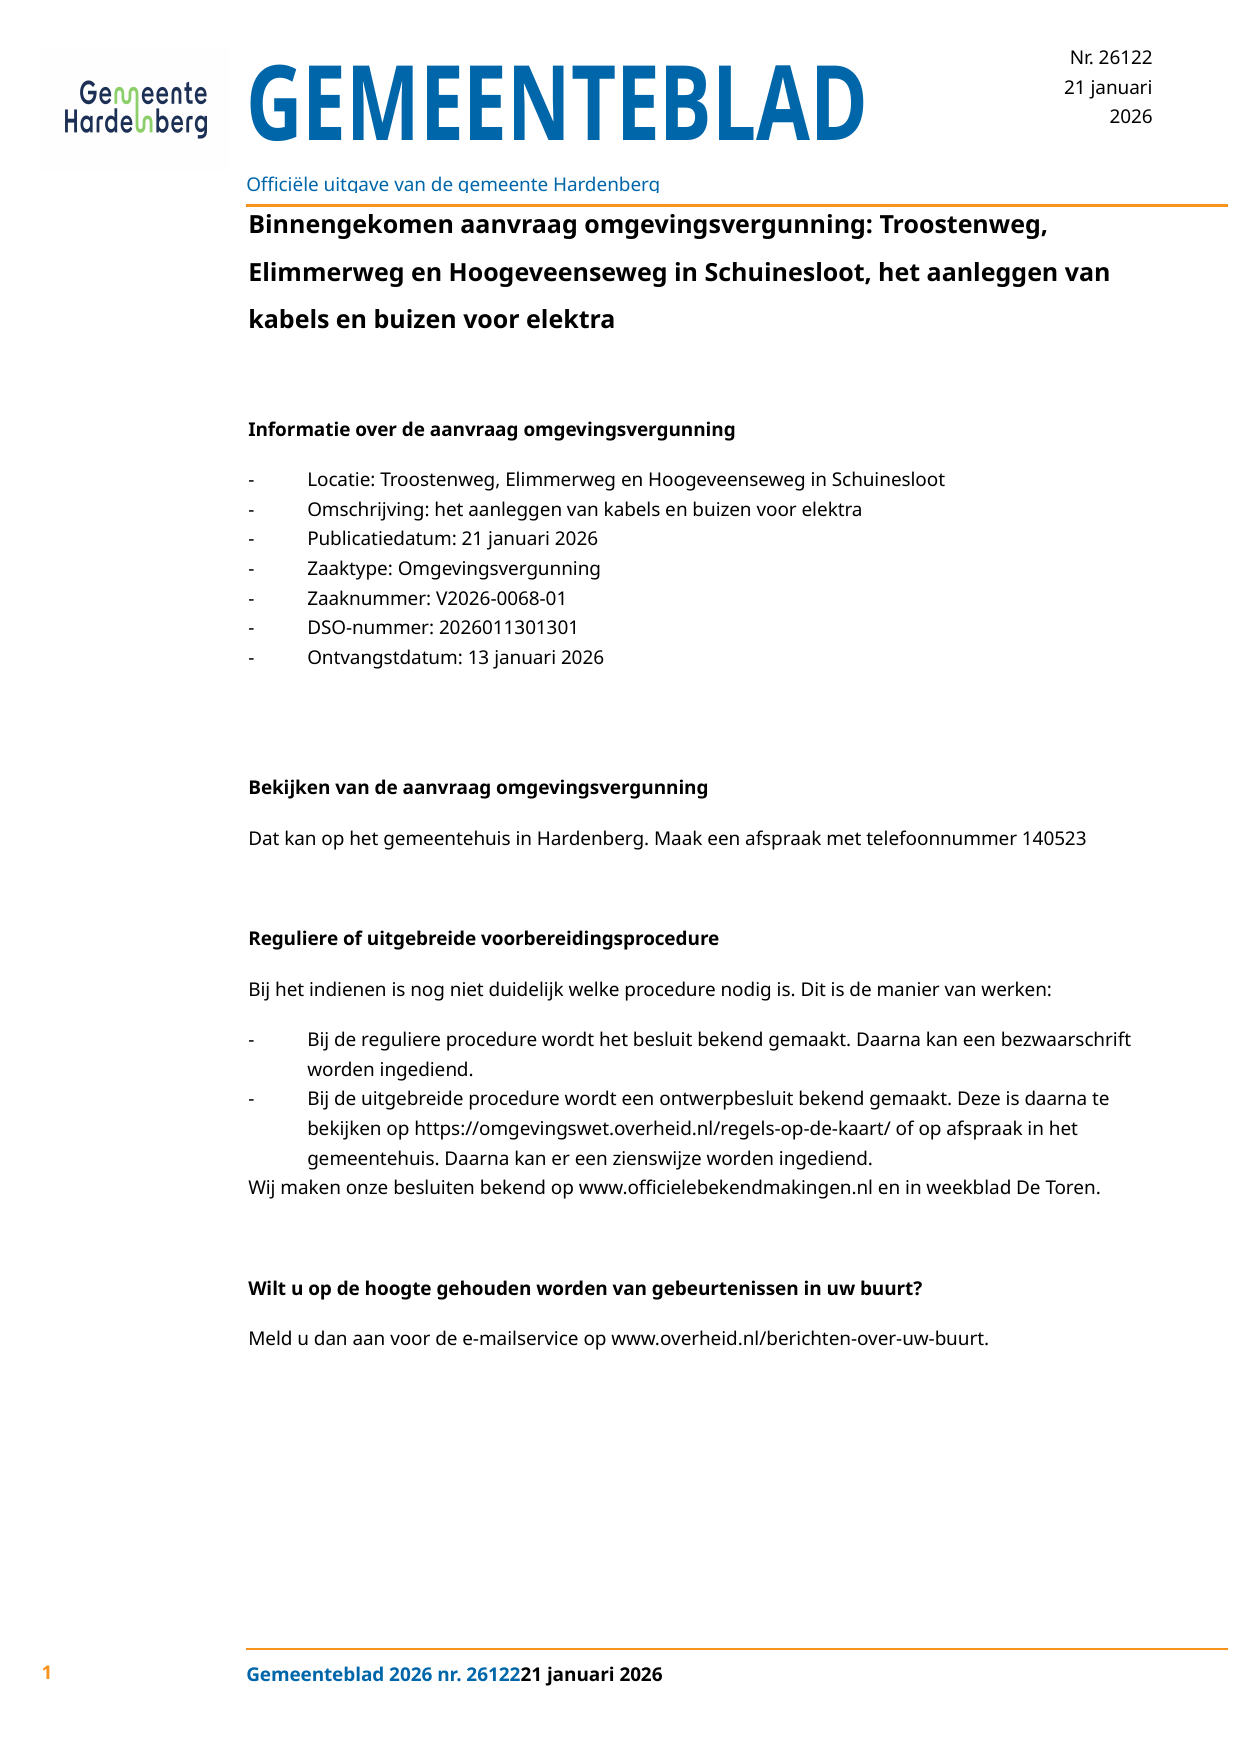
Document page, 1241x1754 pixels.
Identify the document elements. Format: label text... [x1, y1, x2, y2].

text Bekijken van de aanvraag omgevingsvergunning [248, 774, 1152, 800]
text Meld u dan aan voor de e-mailservice op www.overheid.nl/berichten-over-uw-buurt. [248, 1326, 1152, 1351]
list Zaaktype: Omgevingsvergunning [248, 555, 1152, 581]
text Informatie over de aanvraag omgevingsvergunning [248, 416, 1152, 442]
list Locatie: Troostenweg, Elimmerweg en Hoogeveenseweg in Schuinesloot [248, 466, 1152, 492]
text Reguliere of uitgebreide voorbereidingsprocedure [248, 926, 1152, 951]
list Zaaknummer: V2026-0068-01 [248, 585, 1152, 610]
list Omschrijving: het aanleggen van kabels en buizen voor elektra [248, 496, 1152, 522]
list Bij de uitgebreide procedure wordt een ontwerpbesluit bekend gemaakt. Deze is daarna te bekijken op https://omgevingswet.overheid.nl/regels-op-de-kaart/ of op afspraak in het gemeentehuis. Daarna kan er een zienswijze worden ingediend. [248, 1086, 1152, 1170]
list Bij de reguliere procedure wordt het besluit bekend gemaakt. Daarna kan een bezwaarschrift worden ingediend. [248, 1026, 1152, 1082]
text Binnengekomen aanvraag omgevingsvergunning: Troostenweg, Elimmerweg en Hoogeveenseweg in Schuinesloot, het aanleggen van kabels en buizen voor elektra [248, 207, 1152, 336]
text Wij maken onze besluiten bekend op www.officielebekendmakingen.nl en in weekblad De Toren. [248, 1174, 1152, 1200]
picture [41, 47, 231, 172]
text Wilt u op de hoogte gehouden worden van gebeurtenissen in uw buurt? [248, 1275, 1152, 1301]
text Dat kan op het gemeentehuis in Hardenberg. Maak een afspraak met telefoonnummer 140523 [248, 825, 1152, 850]
list Ontvangstdatum: 13 januari 2026 [248, 644, 1152, 669]
list DSO-nummer: 2026011301301 [248, 614, 1152, 640]
list Publicatiedatum: 21 januari 2026 [248, 526, 1152, 551]
text Bij het indienen is nog niet duidelijk welke procedure nodig is. Dit is de manier van werken: [248, 976, 1152, 1002]
